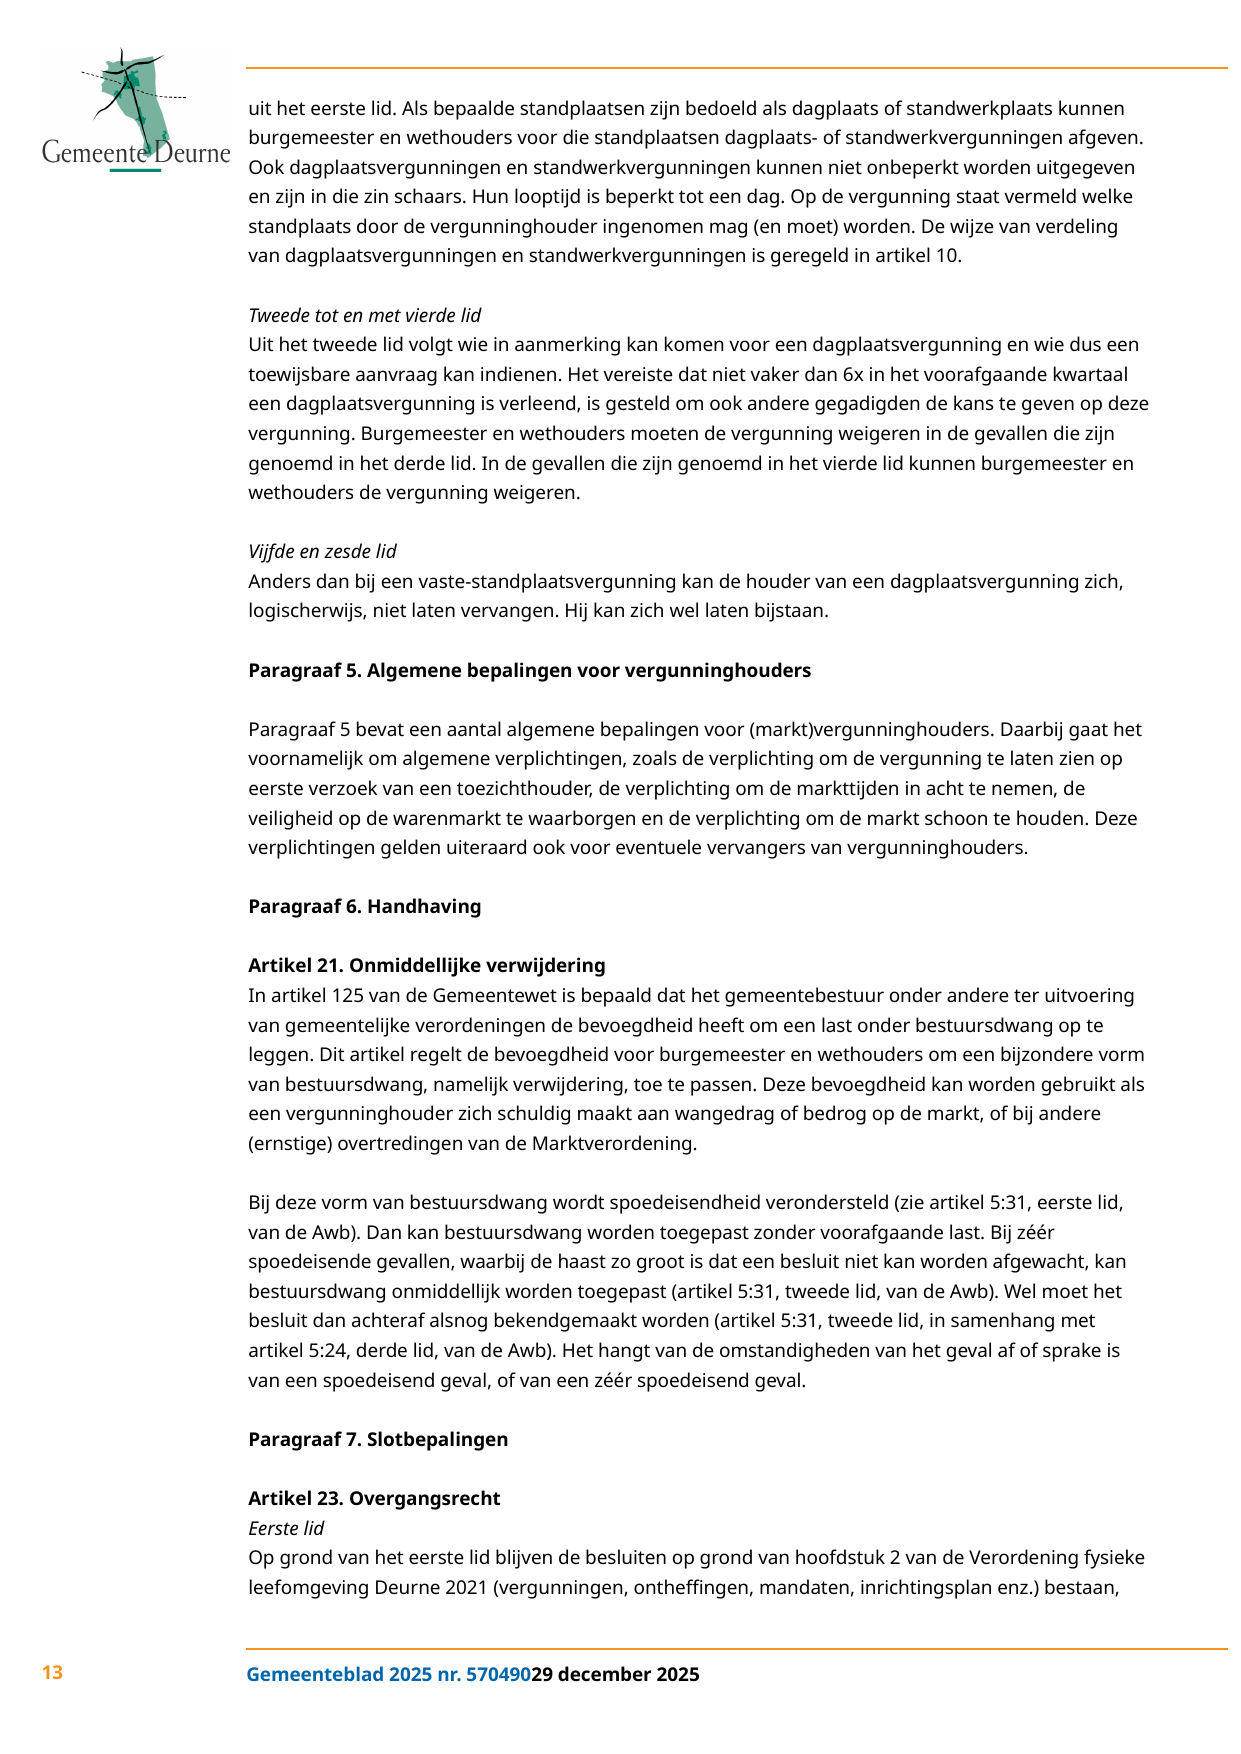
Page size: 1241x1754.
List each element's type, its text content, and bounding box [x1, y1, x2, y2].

text Paragraaf 6. Handhaving [248, 893, 1152, 919]
text Paragraaf 5 bevat een aantal algemene bepalingen voor (markt)vergunninghouders. Daarbij gaat het voornamelijk om algemene verplichtingen, zoals de verplichting om de vergunning te laten zien op eerste verzoek van een toezichthouder, de verplichting om de markttijden in acht te nemen, de veiligheid op de warenmarkt te waarborgen en de verplichting om de markt schoon te houden. Deze verplichtingen gelden uiteraard ook voor eventuele vervangers van vergunninghouders. [248, 716, 1152, 860]
text Paragraaf 7. Slotbepalingen [248, 1426, 1152, 1452]
text Eerste lid [248, 1515, 1152, 1541]
text Paragraaf 5. Algemene bepalingen voor vergunninghouders [248, 657, 1152, 683]
picture [41, 47, 231, 172]
text Uit het tweede lid volgt wie in aanmerking kan komen voor een dagplaatsvergunning en wie dus een toewijsbare aanvraag kan indienen. Het vereiste dat niet vaker dan 6x in het voorafgaande kwartaal een dagplaatsvergunning is verleend, is gesteld om ook andere gegadigden de kans te geven op deze vergunning. Burgemeester en wethouders moeten de vergunning weigeren in de gevallen die zijn genoemd in het derde lid. In de gevallen die zijn genoemd in het vierde lid kunnen burgemeester en wethouders de vergunning weigeren. [248, 331, 1152, 505]
text Vijfde en zesde lid [248, 538, 1152, 564]
text Tweede tot en met vierde lid [248, 302, 1152, 328]
text Artikel 21. Onmiddellijke verwijdering [248, 953, 1152, 978]
text Op grond van het eerste lid blijven de besluiten op grond van hoofdstuk 2 van de Verordening fysieke leefomgeving Deurne 2021 (vergunningen, ontheffingen, mandaten, inrichtingsplan enz.) bestaan, [248, 1544, 1152, 1600]
text In artikel 125 van de Gemeentewet is bepaald dat het gemeentebestuur onder andere ter uitvoering van gemeentelijke verordeningen de bevoegdheid heeft om een last onder bestuursdwang op te leggen. Dit artikel regelt de bevoegdheid voor burgemeester en wethouders om een bijzondere vorm van bestuursdwang, namelijk verwijdering, toe te passen. Deze bevoegdheid kan worden gebruikt als een vergunninghouder zich schuldig maakt aan wangedrag of bedrog op de markt, of bij andere (ernstige) overtredingen van de Marktverordening. [248, 982, 1152, 1156]
text Artikel 23. Overgangsrecht [248, 1485, 1152, 1511]
text uit het eerste lid. Als bepaalde standplaatsen zijn bedoeld als dagplaats of standwerkplaats kunnen burgemeester en wethouders voor die standplaatsen dagplaats- of standwerkvergunningen afgeven. Ook dagplaatsvergunningen en standwerkvergunningen kunnen niet onbeperkt worden uitgegeven en zijn in die zin schaars. Hun looptijd is beperkt tot een dag. Op de vergunning staat vermeld welke standplaats door de vergunninghouder ingenomen mag (en moet) worden. De wijze van verdeling van dagplaatsvergunningen en standwerkvergunningen is geregeld in artikel 10. [248, 95, 1152, 268]
text Anders dan bij een vaste-standplaatsvergunning kan de houder van een dagplaatsvergunning zich, logischerwijs, niet laten vervangen. Hij kan zich wel laten bijstaan. [248, 568, 1152, 623]
text Bij deze vorm van bestuursdwang wordt spoedeisendheid verondersteld (zie artikel 5:31, eerste lid, van de Awb). Dan kan bestuursdwang worden toegepast zonder voorafgaande last. Bij zéér spoedeisende gevallen, waarbij de haast zo groot is dat een besluit niet kan worden afgewacht, kan bestuursdwang onmiddellijk worden toegepast (artikel 5:31, tweede lid, van de Awb). Wel moet het besluit dan achteraf alsnog bekendgemaakt worden (artikel 5:31, tweede lid, in samenhang met artikel 5:24, derde lid, van de Awb). Het hangt van de omstandigheden van het geval af of sprake is van een spoedeisend geval, of van een zéér spoedeisend geval. [248, 1189, 1152, 1393]
